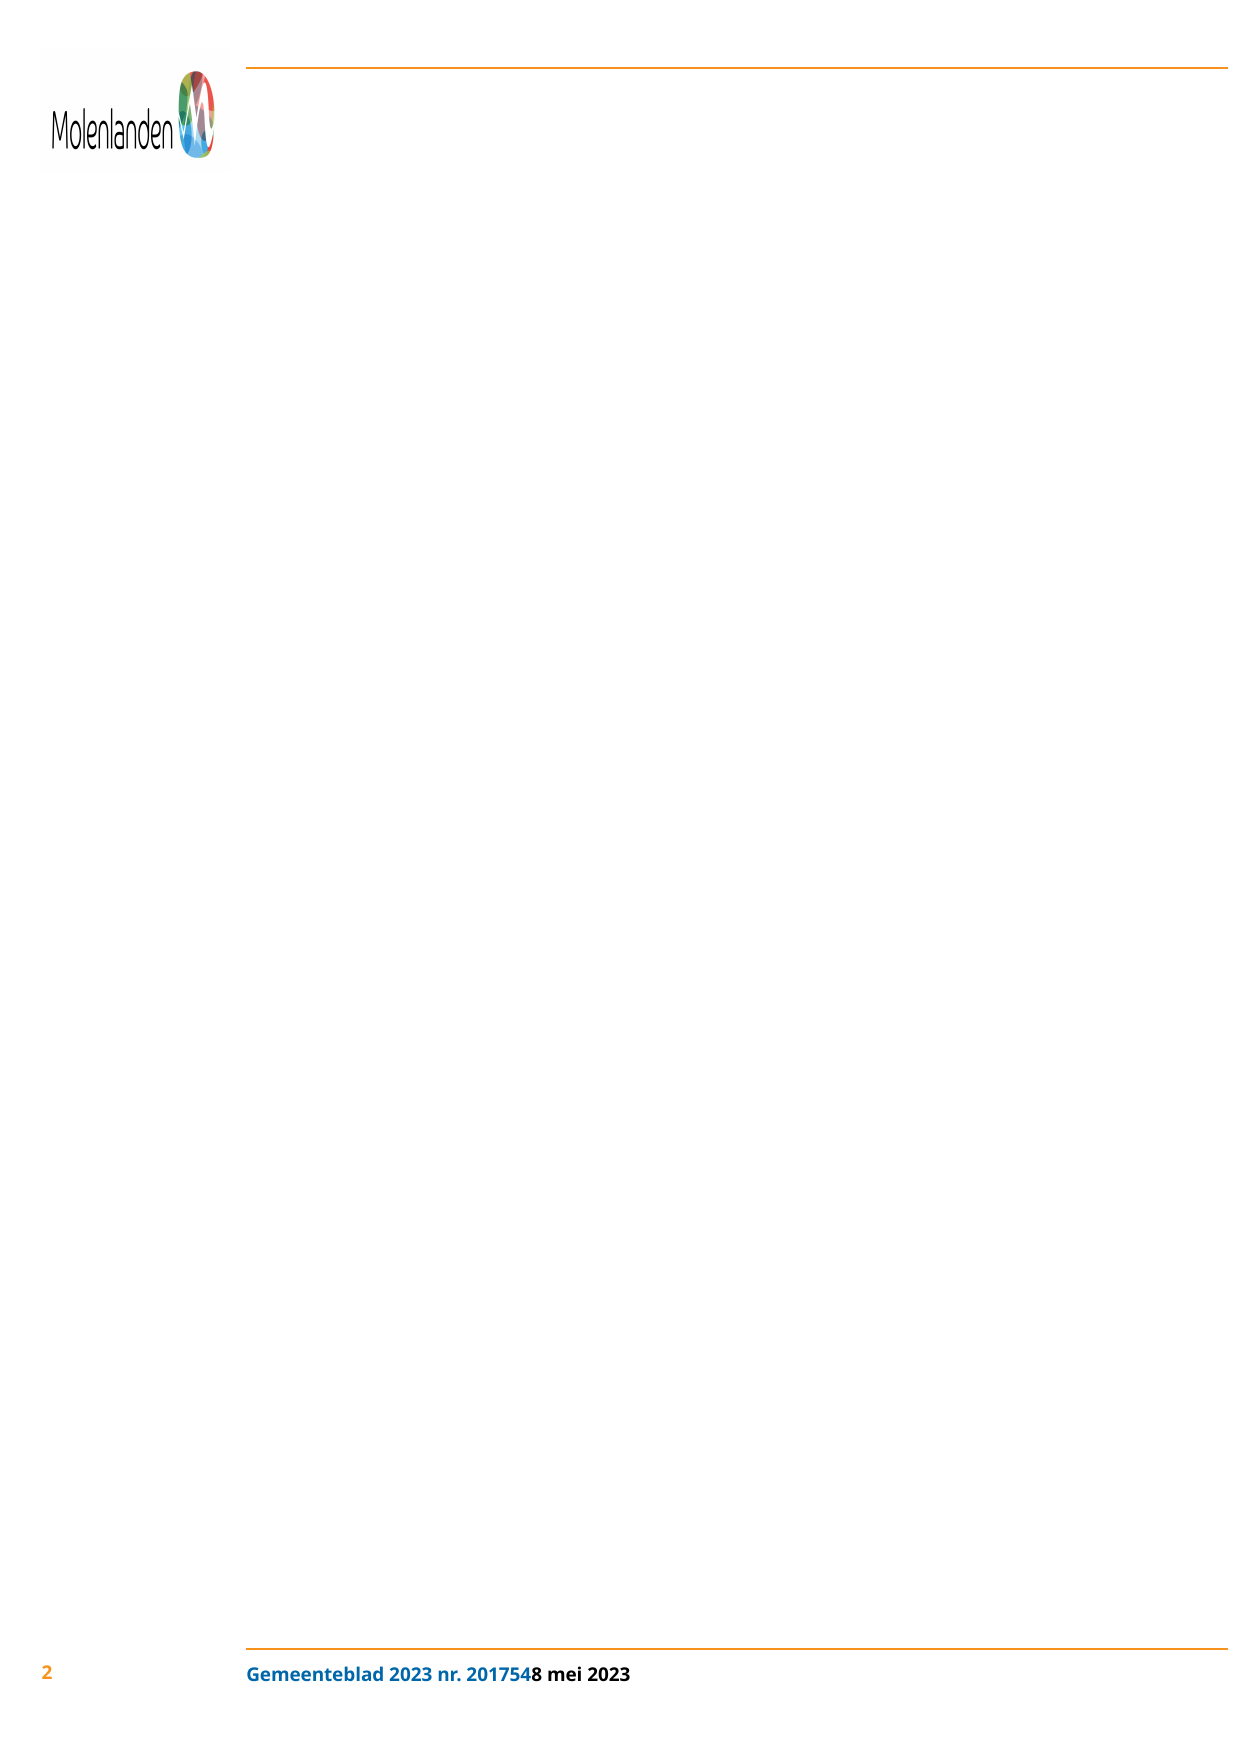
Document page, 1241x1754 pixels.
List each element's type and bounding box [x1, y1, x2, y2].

picture [41, 47, 231, 172]
